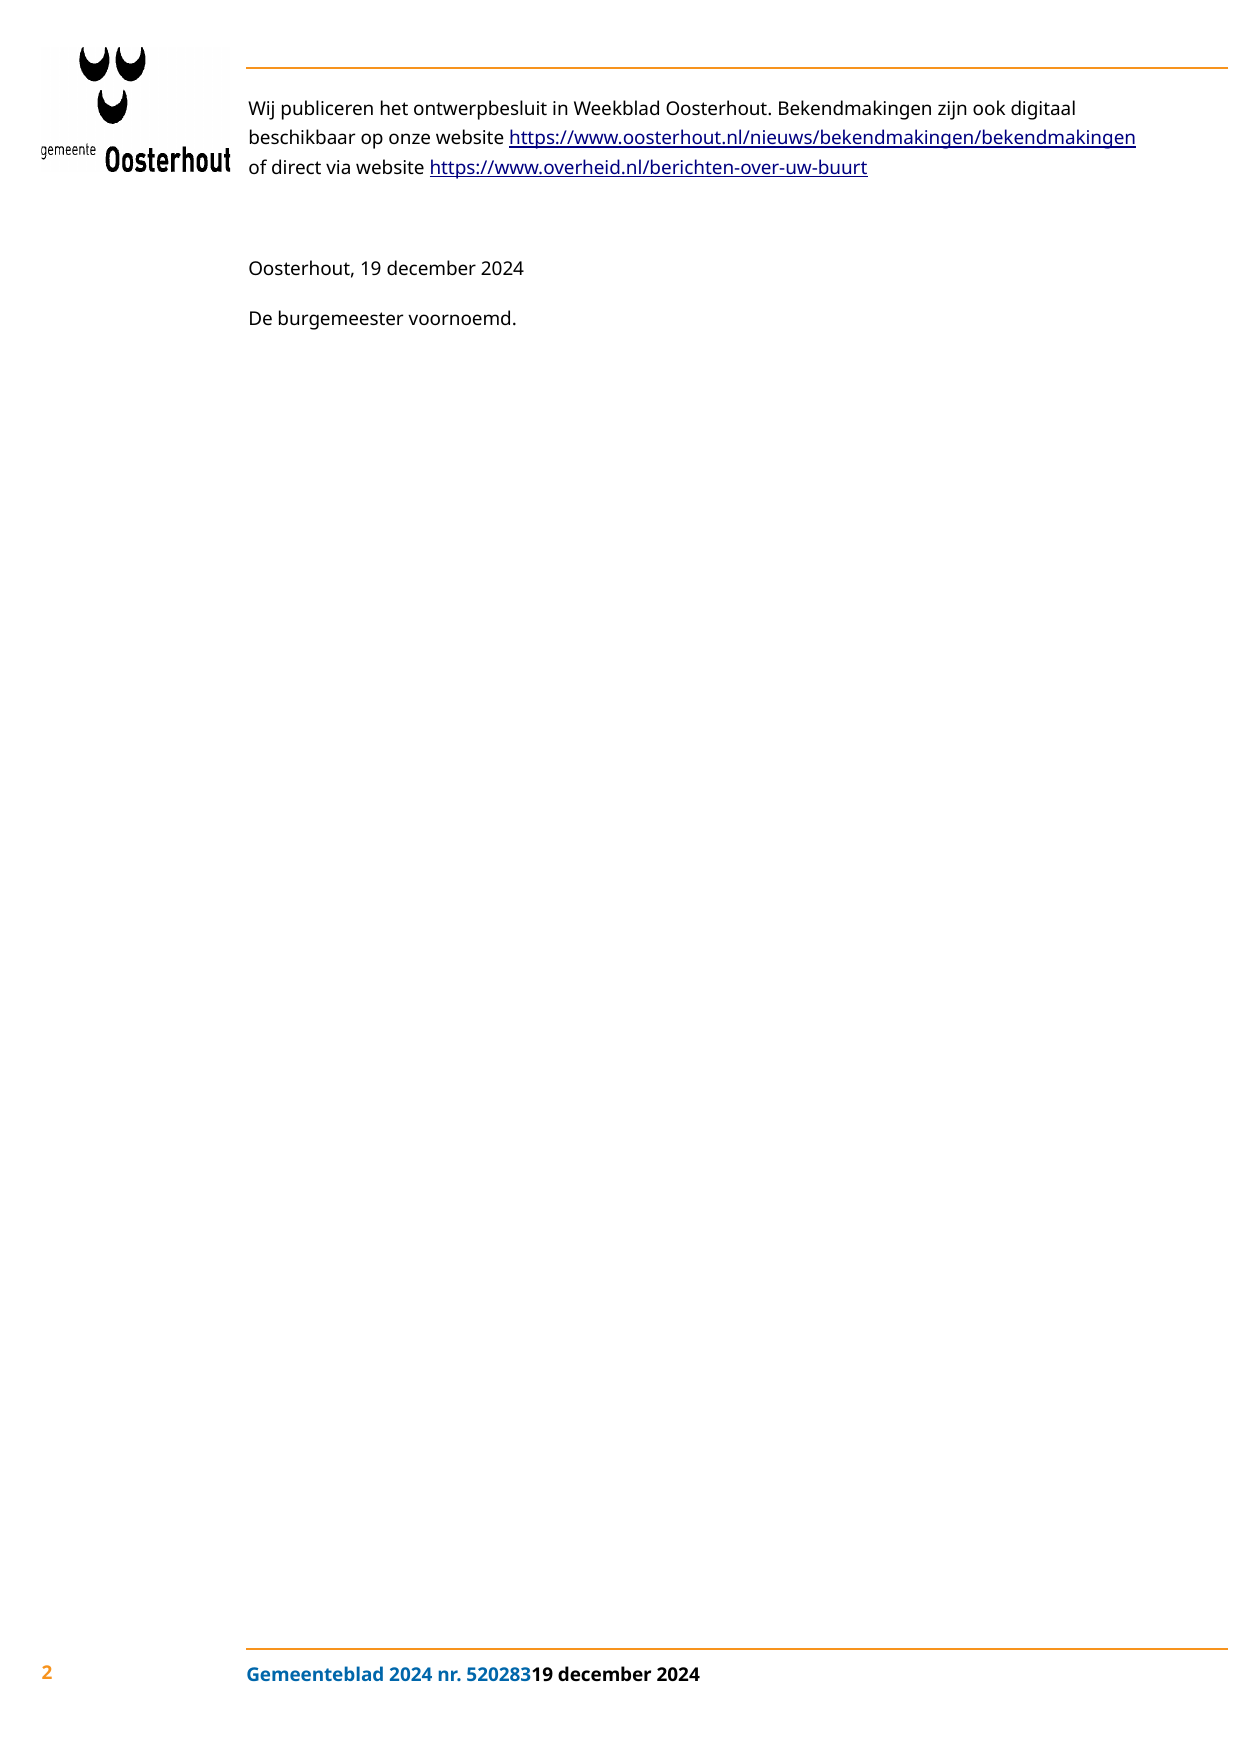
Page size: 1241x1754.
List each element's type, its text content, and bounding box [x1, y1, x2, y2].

picture [41, 47, 231, 172]
text Oosterhout, 19 december 2024 [248, 255, 1152, 281]
text De burgemeester voornoemd. [248, 305, 1152, 331]
text Wij publiceren het ontwerpbesluit in Weekblad Oosterhout. Bekendmakingen zijn ook digitaal beschikbaar op onze website https://www.oosterhout.nl/nieuws/bekendmakingen/bekendmakingen of direct via website https://www.overheid.nl/berichten-over-uw-buurt [248, 95, 1152, 180]
